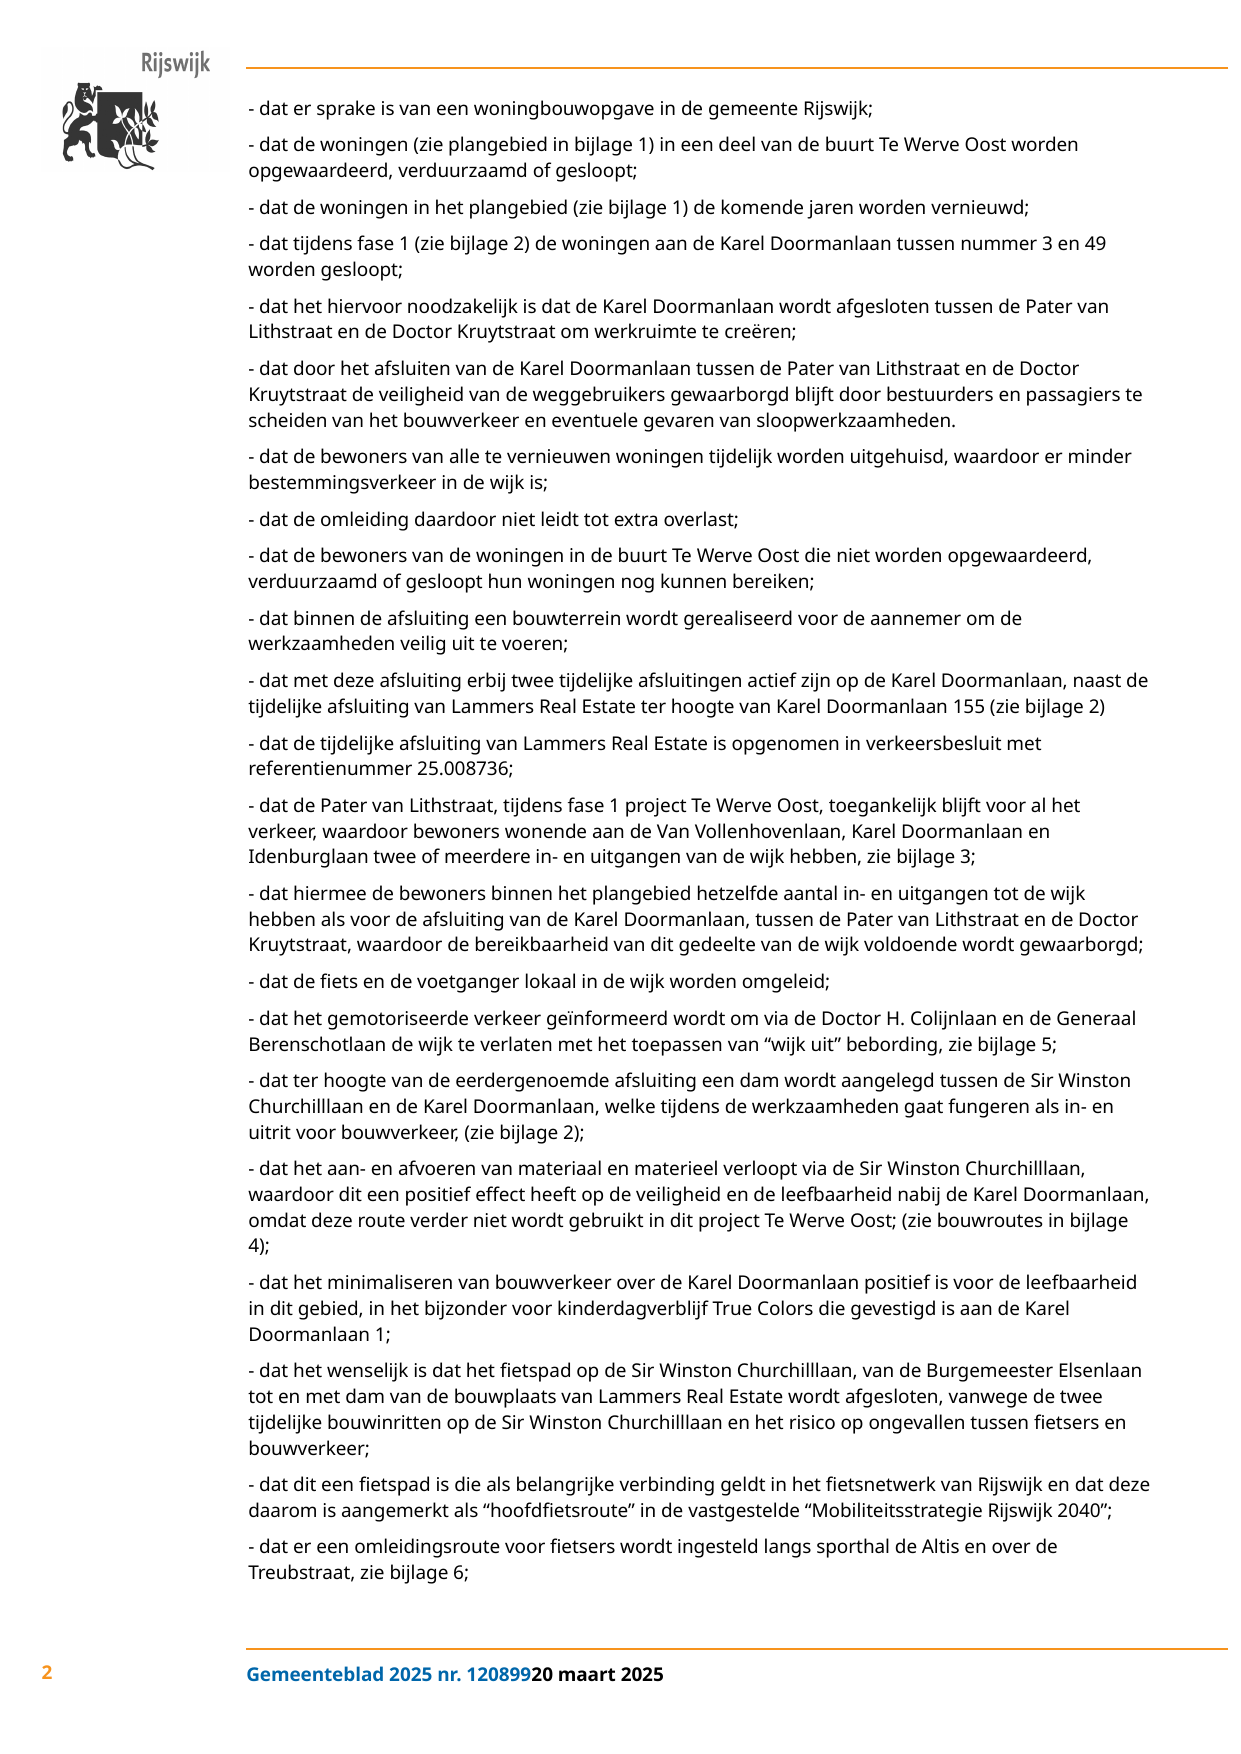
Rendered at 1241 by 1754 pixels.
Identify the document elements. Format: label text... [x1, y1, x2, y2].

text - dat door het afsluiten van de Karel Doormanlaan tussen de Pater van Lithstraat en de Doctor Kruytstraat de veiligheid van de weggebruikers gewaarborgd blijft door bestuurders en passagiers te scheiden van het bouwverkeer en eventuele gevaren van sloopwerkzaamheden. [248, 355, 1152, 432]
text - dat de woningen (zie plangebied in bijlage 1) in een deel van de buurt Te Werve Oost worden opgewaardeerd, verduurzaamd of gesloopt; [248, 131, 1152, 183]
text - dat de omleiding daardoor niet leidt tot extra overlast; [248, 506, 1152, 532]
text - dat het hiervoor noodzakelijk is dat de Karel Doormanlaan wordt afgesloten tussen de Pater van Lithstraat en de Doctor Kruytstraat om werkruimte te creëren; [248, 293, 1152, 344]
text - dat de bewoners van alle te vernieuwen woningen tijdelijk worden uitgehuisd, waardoor er minder bestemmingsverkeer in de wijk is; [248, 443, 1152, 495]
text - dat de fiets en de voetganger lokaal in de wijk worden omgeleid; [248, 968, 1152, 994]
text - dat de tijdelijke afsluiting van Lammers Real Estate is opgenomen in verkeersbesluit met referentienummer 25.008736; [248, 730, 1152, 781]
text - dat de bewoners van de woningen in de buurt Te Werve Oost die niet worden opgewaardeerd, verduurzaamd of gesloopt hun woningen nog kunnen bereiken; [248, 542, 1152, 594]
text - dat de Pater van Lithstraat, tijdens fase 1 project Te Werve Oost, toegankelijk blijft voor al het verkeer, waardoor bewoners wonende aan de Van Vollenhovenlaan, Karel Doormanlaan en Idenburglaan twee of meerdere in- en uitgangen van de wijk hebben, zie bijlage 3; [248, 792, 1152, 869]
text - dat hiermee de bewoners binnen het plangebied hetzelfde aantal in- en uitgangen tot de wijk hebben als voor de afsluiting van de Karel Doormanlaan, tussen de Pater van Lithstraat en de Doctor Kruytstraat, waardoor de bereikbaarheid van dit gedeelte van de wijk voldoende wordt gewaarborgd; [248, 880, 1152, 957]
text - dat het gemotoriseerde verkeer geïnformeerd wordt om via de Doctor H. Colijnlaan en de Generaal Berenschotlaan de wijk te verlaten met het toepassen van “wijk uit” bebording, zie bijlage 5; [248, 1005, 1152, 1056]
text - dat ter hoogte van de eerdergenoemde afsluiting een dam wordt aangelegd tussen de Sir Winston Churchilllaan en de Karel Doormanlaan, welke tijdens de werkzaamheden gaat fungeren als in- en uitrit voor bouwverkeer, (zie bijlage 2); [248, 1067, 1152, 1144]
text - dat dit een fietspad is die als belangrijke verbinding geldt in het fietsnetwerk van Rijswijk en dat deze daarom is aangemerkt als “hoofdfietsroute” in de vastgestelde “Mobiliteitsstrategie Rijswijk 2040”; [248, 1471, 1152, 1523]
text - dat met deze afsluiting erbij twee tijdelijke afsluitingen actief zijn op de Karel Doormanlaan, naast de tijdelijke afsluiting van Lammers Real Estate ter hoogte van Karel Doormanlaan 155 (zie bijlage 2) [248, 667, 1152, 719]
text - dat er een omleidingsroute voor fietsers wordt ingesteld langs sporthal de Altis en over de Treubstraat, zie bijlage 6; [248, 1534, 1152, 1585]
picture [41, 47, 231, 172]
text - dat het minimaliseren van bouwverkeer over de Karel Doormanlaan positief is voor de leefbaarheid in dit gebied, in het bijzonder voor kinderdagverblijf True Colors die gevestigd is aan de Karel Doormanlaan 1; [248, 1269, 1152, 1347]
text - dat de woningen in het plangebied (zie bijlage 1) de komende jaren worden vernieuwd; [248, 194, 1152, 219]
text - dat binnen de afsluiting een bouwterrein wordt gerealiseerd voor de aannemer om de werkzaamheden veilig uit te voeren; [248, 605, 1152, 656]
text - dat het wenselijk is dat het fietspad op de Sir Winston Churchilllaan, van de Burgemeester Elsenlaan tot en met dam van de bouwplaats van Lammers Real Estate wordt afgesloten, vanwege de twee tijdelijke bouwinritten op de Sir Winston Churchilllaan en het risico op ongevallen tussen fietsers en bouwverkeer; [248, 1357, 1152, 1460]
text - dat het aan- en afvoeren van materiaal en materieel verloopt via de Sir Winston Churchilllaan, waardoor dit een positief effect heeft op de veiligheid en de leefbaarheid nabij de Karel Doormanlaan, omdat deze route verder niet wordt gebruikt in dit project Te Werve Oost; (zie bouwroutes in bijlage 4); [248, 1156, 1152, 1258]
text - dat er sprake is van een woningbouwopgave in de gemeente Rijswijk; [248, 95, 1152, 121]
text - dat tijdens fase 1 (zie bijlage 2) de woningen aan de Karel Doormanlaan tussen nummer 3 en 49 worden gesloopt; [248, 231, 1152, 282]
